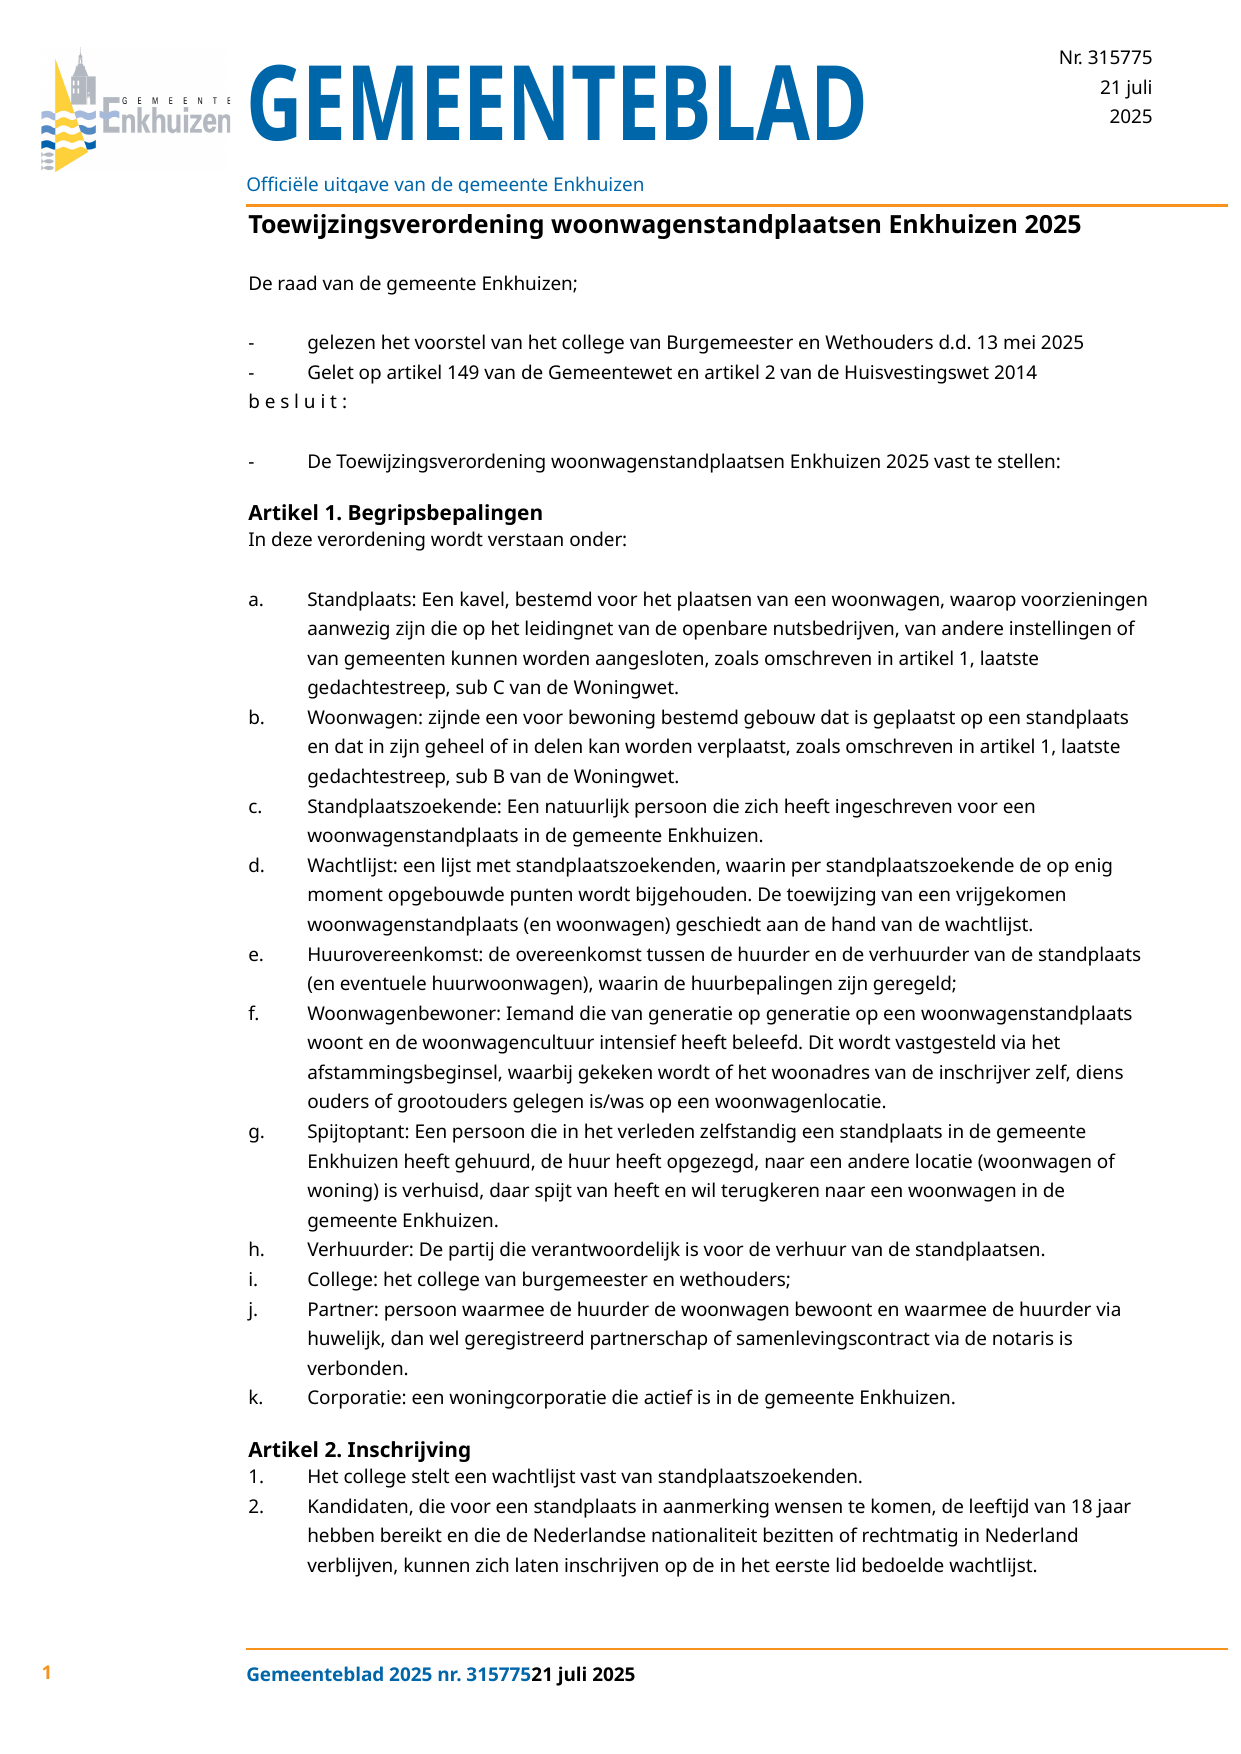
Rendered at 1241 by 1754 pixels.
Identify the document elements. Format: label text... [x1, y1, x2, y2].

list Standplaatszoekende: Een natuurlijk persoon die zich heeft ingeschreven voor een woonwagenstandplaats in de gemeente Enkhuizen. [248, 793, 1152, 848]
list Partner: persoon waarmee de huurder de woonwagen bewoont en waarmee de huurder via huwelijk, dan wel geregistreerd partnerschap of samenlevingscontract via de notaris is verbonden. [248, 1296, 1152, 1381]
list Het college stelt een wachtlijst vast van standplaatszoekenden. [248, 1463, 1152, 1489]
list College: het college van burgemeester en wethouders; [248, 1266, 1152, 1292]
text Artikel 2. Inschrijving [248, 1435, 1152, 1463]
list Kandidaten, die voor een standplaats in aanmerking wensen te komen, de leeftijd van 18 jaar hebben bereikt en die de Nederlandse nationaliteit bezitten of rechtmatig in Nederland verblijven, kunnen zich laten inschrijven op de in het eerste lid bedoelde wachtlijst. [248, 1493, 1152, 1578]
list Corporatie: een woningcorporatie die actief is in de gemeente Enkhuizen. [248, 1384, 1152, 1410]
text Toewijzingsverordening woonwagenstandplaatsen Enkhuizen 2025 [248, 207, 1152, 241]
list Woonwagenbewoner: Iemand die van generatie op generatie op een woonwagenstandplaats woont en de woonwagencultuur intensief heeft beleefd. Dit wordt vastgesteld via het afstammingsbeginsel, waarbij gekeken wordt of het woonadres van de inschrijver zelf, diens ouders of grootouders gelegen is/was op een woonwagenlocatie. [248, 1000, 1152, 1114]
list gelezen het voorstel van het college van Burgemeester en Wethouders d.d. 13 mei 2025 [248, 329, 1152, 355]
list Wachtlijst: een lijst met standplaatszoekenden, waarin per standplaatszoekende de op enig moment opgebouwde punten wordt bijgehouden. De toewijzing van een vrijgekomen woonwagenstandplaats (en woonwagen) geschiedt aan de hand van de wachtlijst. [248, 852, 1152, 937]
list De Toewijzingsverordening woonwagenstandplaatsen Enkhuizen 2025 vast te stellen: [248, 448, 1152, 473]
picture [41, 47, 231, 172]
list Huurovereenkomst: de overeenkomst tussen de huurder en de verhuurder van de standplaats (en eventuele huurwoonwagen), waarin de huurbepalingen zijn geregeld; [248, 941, 1152, 996]
text b e s l u i t : [248, 389, 1152, 414]
list Spijtoptant: Een persoon die in het verleden zelfstandig een standplaats in de gemeente Enkhuizen heeft gehuurd, de huur heeft opgezegd, naar een andere locatie (woonwagen of woning) is verhuisd, daar spijt van heeft en wil terugkeren naar een woonwagen in de gemeente Enkhuizen. [248, 1118, 1152, 1233]
list Gelet op artikel 149 van de Gemeentewet en artikel 2 van de Huisvestingswet 2014 [248, 359, 1152, 385]
text In deze verordening wordt verstaan onder: [248, 527, 1152, 552]
list Standplaats: Een kavel, bestemd voor het plaatsen van een woonwagen, waarop voorzieningen aanwezig zijn die op het leidingnet van de openbare nutsbedrijven, van andere instellingen of van gemeenten kunnen worden aangesloten, zoals omschreven in artikel 1, laatste gedachtestreep, sub C van de Woningwet. [248, 586, 1152, 700]
text Artikel 1. Begripsbepalingen [248, 498, 1152, 527]
text De raad van de gemeente Enkhuizen; [248, 270, 1152, 296]
list Woonwagen: zijnde een voor bewoning bestemd gebouw dat is geplaatst op een standplaats en dat in zijn geheel of in delen kan worden verplaatst, zoals omschreven in artikel 1, laatste gedachtestreep, sub B van de Woningwet. [248, 704, 1152, 789]
list Verhuurder: De partij die verantwoordelijk is voor de verhuur van de standplaatsen. [248, 1237, 1152, 1262]
